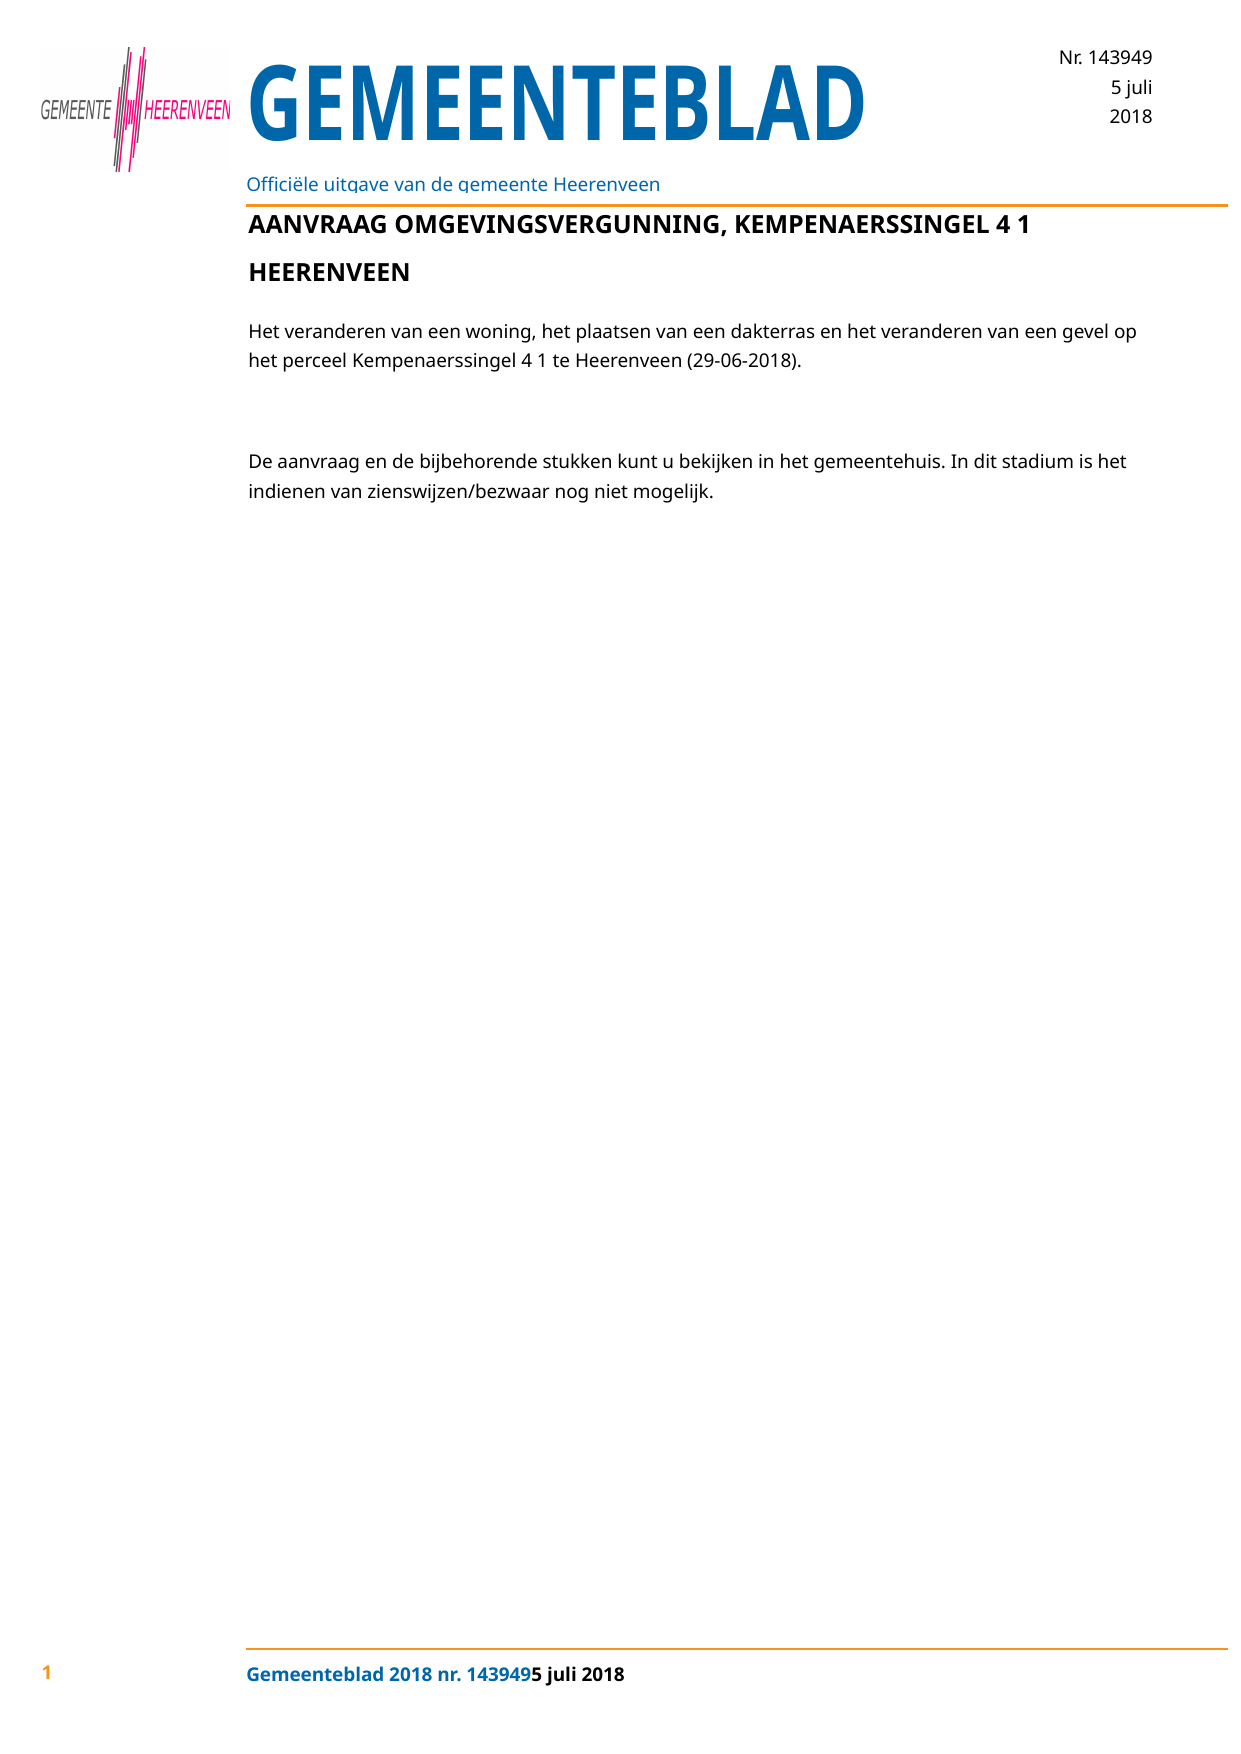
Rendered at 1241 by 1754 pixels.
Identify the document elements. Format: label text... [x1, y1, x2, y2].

text De aanvraag en de bijbehorende stukken kunt u bekijken in het gemeentehuis. In dit stadium is het indienen van zienswijzen/bezwaar nog niet mogelijk. [248, 448, 1152, 504]
text Het veranderen van een woning, het plaatsen van een dakterras en het veranderen van een gevel op het perceel Kempenaerssingel 4 1 te Heerenveen (29-06-2018). [248, 318, 1152, 373]
text AANVRAAG OMGEVINGSVERGUNNING, KEMPENAERSSINGEL 4 1 HEERENVEEN [248, 207, 1152, 288]
picture [41, 47, 231, 172]
